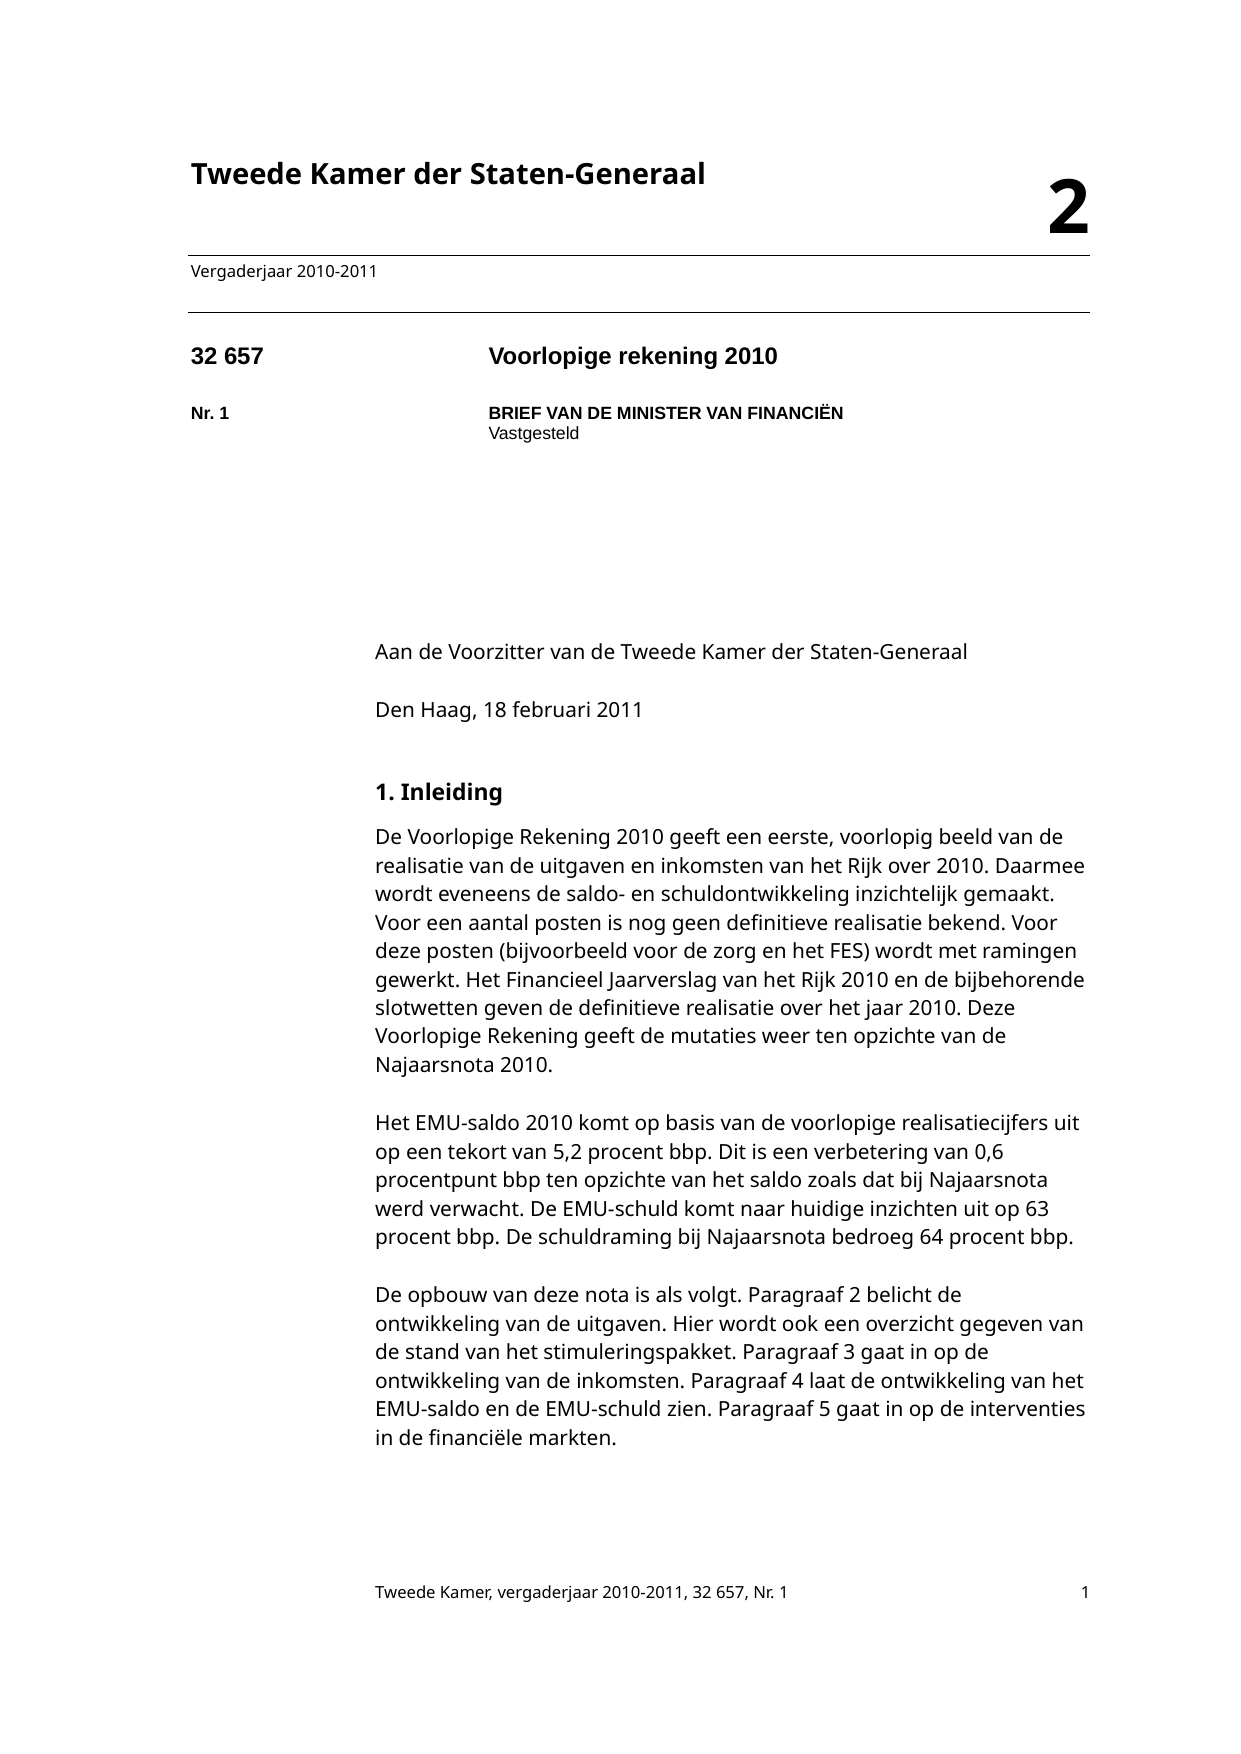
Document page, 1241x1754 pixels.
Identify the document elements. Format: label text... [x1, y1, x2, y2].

table_cell Voorlopige rekening 2010 [485, 339, 1090, 399]
table_header Tweede Kamer der Staten-Generaal [188, 150, 909, 255]
table_cell [188, 313, 485, 339]
text Het EMU-saldo 2010 komt op basis van de voorlopige realisatiecijfers uit op een tekort van 5,2 procent bbp. Dit is een verbetering van 0,6 procentpunt bbp ten opzichte van het saldo zoals dat bij Najaarsnota werd verwacht. De EMU-schuld komt naar huidige inzichten uit op 63 procent bbp. De schuldraming bij Najaarsnota bedroeg 64 procent bbp. [375, 1108, 1090, 1251]
table_cell [485, 313, 1090, 339]
table_header 2 [910, 150, 1090, 255]
text Aan de Voorzitter van de Tweede Kamer der Staten-Generaal [375, 637, 1090, 665]
table_cell Nr. 1 [188, 399, 485, 518]
table_cell 32 657 [188, 339, 485, 399]
table_cell [485, 256, 1090, 312]
text De opbouw van deze nota is als volgt. Paragraaf 2 belicht de ontwikkeling van de uitgaven. Hier wordt ook een overzicht gegeven van de stand van het stimuleringspakket. Paragraaf 3 gaat in op de ontwikkeling van de inkomsten. Paragraaf 4 laat de ontwikkeling van het EMU-saldo en de EMU-schuld zien. Paragraaf 5 gaat in op de interventies in de financiële markten. [375, 1281, 1090, 1451]
subtitle 1. Inleiding [375, 776, 1090, 807]
text De Voorlopige Rekening 2010 geeft een eerste, voorlopig beeld van de realisatie van de uitgaven en inkomsten van het Rijk over 2010. Daarmee wordt eveneens de saldo- en schuldontwikkeling inzichtelijk gemaakt. Voor een aantal posten is nog geen definitieve realisatie bekend. Voor deze posten (bijvoorbeeld voor de zorg en het FES) wordt met ramingen gewerkt. Het Financieel Jaarverslag van het Rijk 2010 en de bijbehorende slotwetten geven de definitieve realisatie over het jaar 2010. Deze Voorlopige Rekening geeft de mutaties weer ten opzichte van de Najaarsnota 2010. [375, 822, 1090, 1078]
table_cell BRIEF VAN DE MINISTER VAN FINANCIËN Vastgesteld [485, 399, 1090, 518]
text Den Haag, 18 februari 2011 [375, 695, 1090, 724]
table_cell Vergaderjaar 2010-2011 [188, 256, 485, 312]
